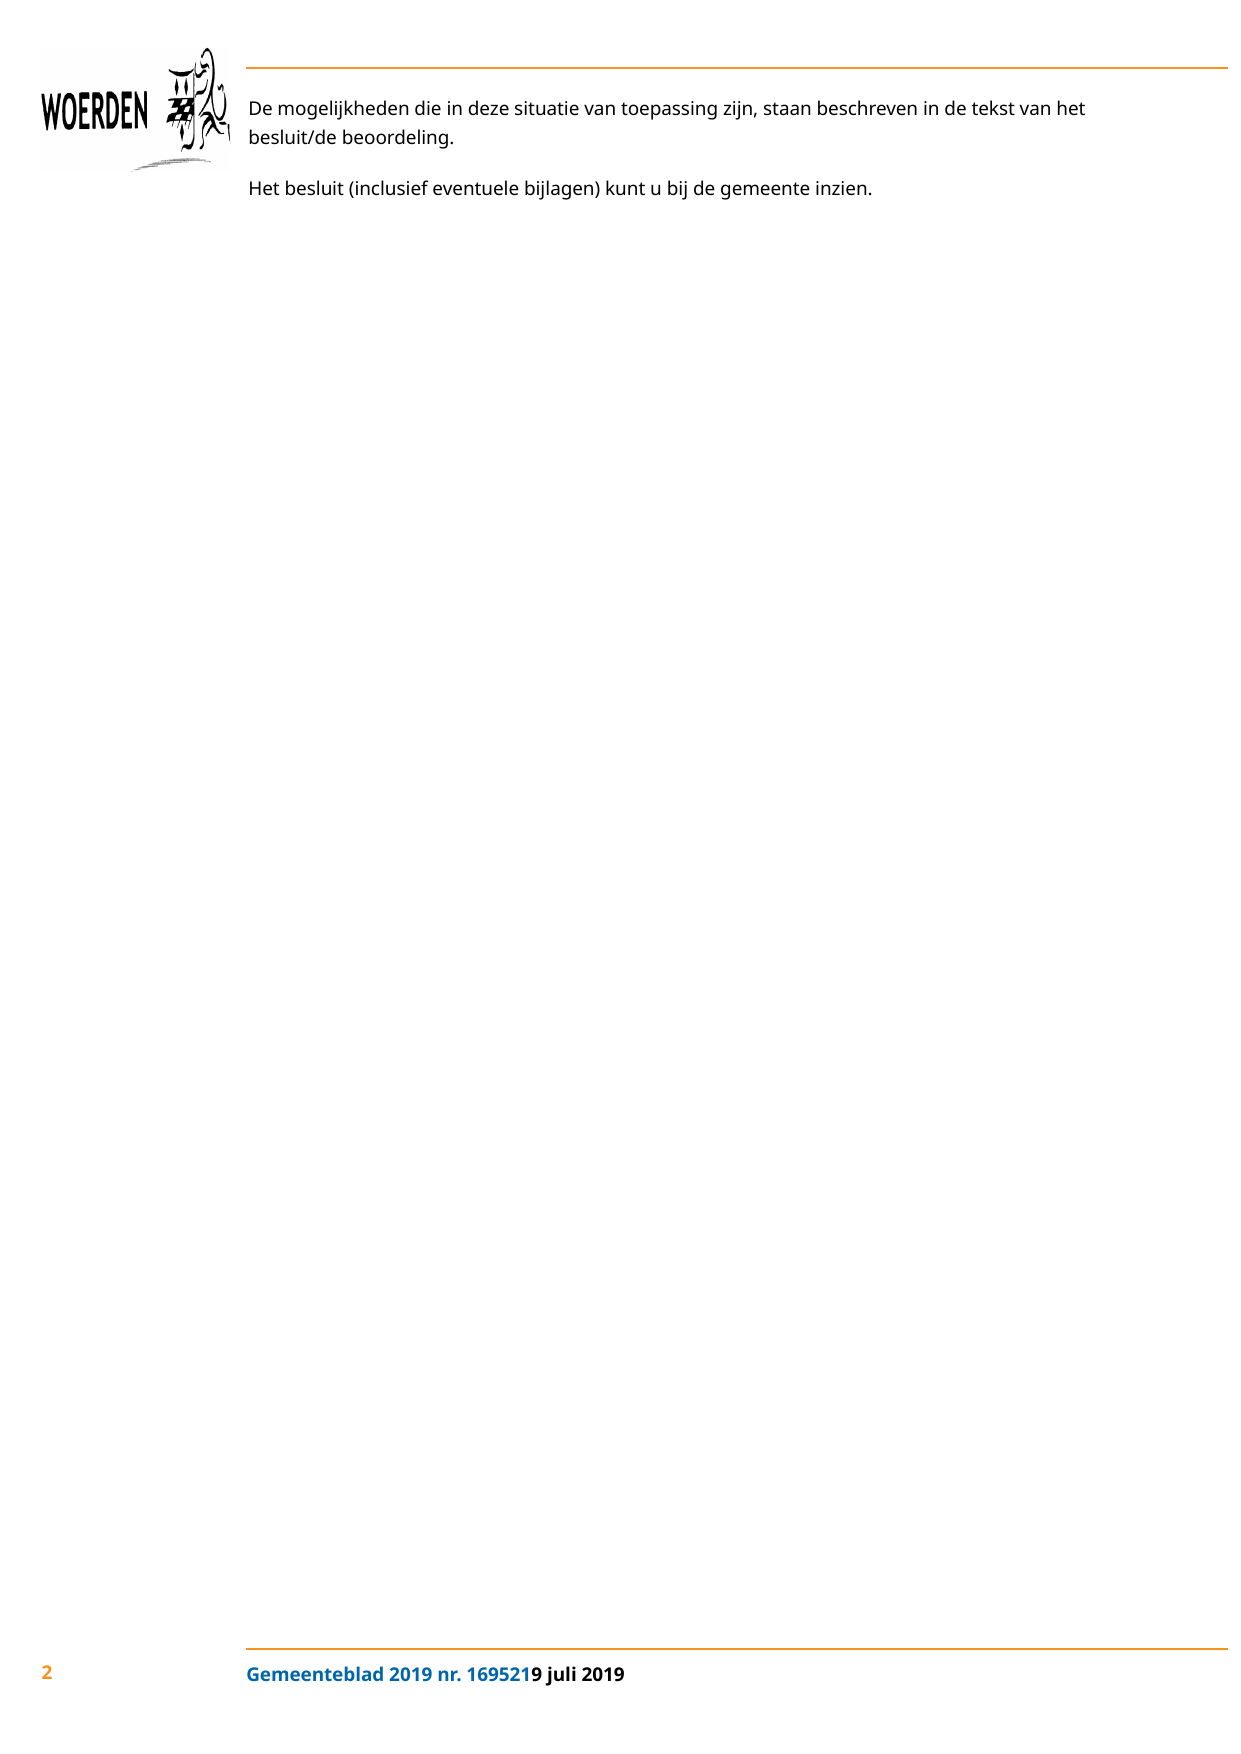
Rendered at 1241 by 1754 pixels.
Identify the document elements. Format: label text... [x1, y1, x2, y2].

picture [41, 47, 231, 172]
text De mogelijkheden die in deze situatie van toepassing zijn, staan beschreven in de tekst van het besluit/de beoordeling. [248, 95, 1152, 150]
text Het besluit (inclusief eventuele bijlagen) kunt u bij de gemeente inzien. [248, 175, 1152, 201]
